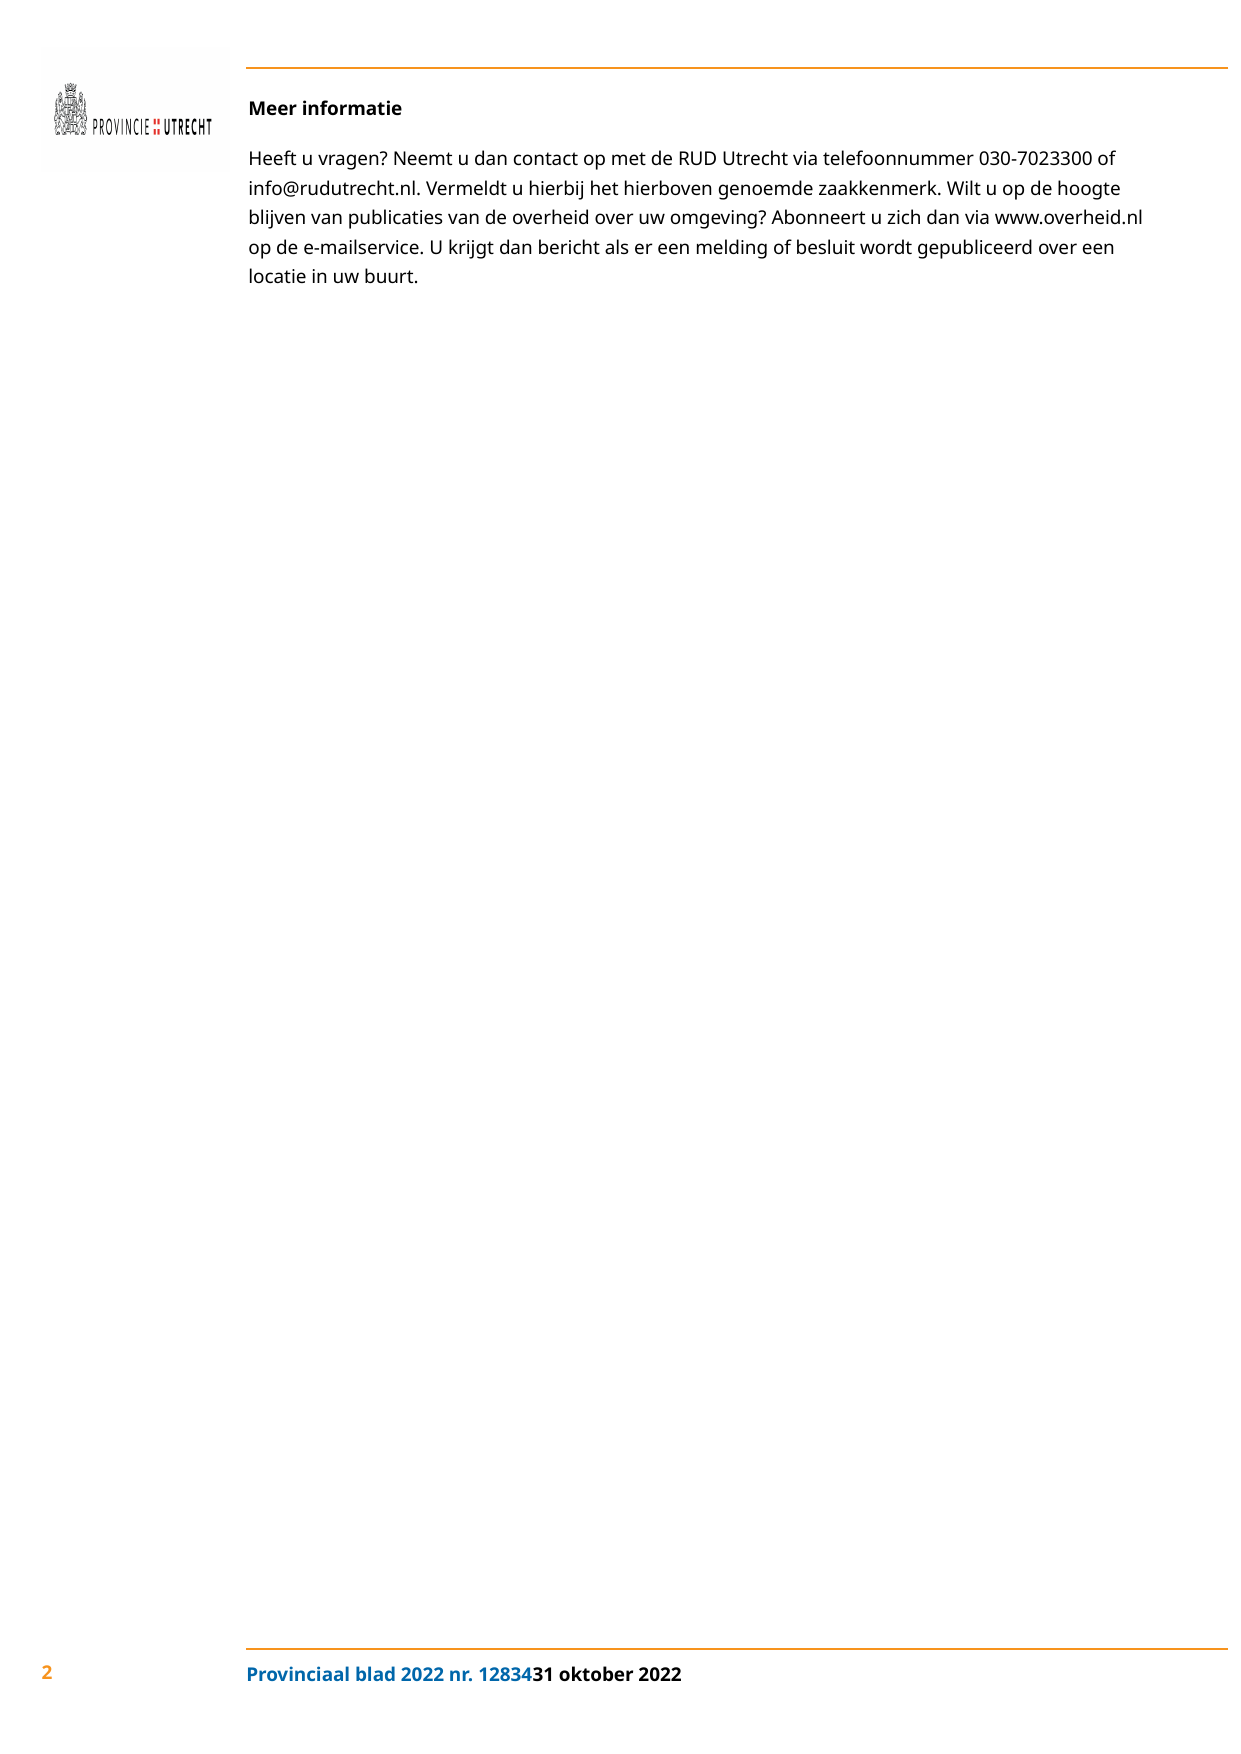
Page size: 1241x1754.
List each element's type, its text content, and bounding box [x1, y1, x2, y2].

text Heeft u vragen? Neemt u dan contact op met de RUD Utrecht via telefoonnummer 030-7023300 of info@rudutrecht.nl. Vermeldt u hierbij het hierboven genoemde zaakkenmerk. Wilt u op de hoogte blijven van publicaties van de overheid over uw omgeving? Abonneert u zich dan via www.overheid.nl op de e-mailservice. U krijgt dan bericht als er een melding of besluit wordt gepubliceerd over een locatie in uw buurt. [248, 145, 1152, 289]
text Meer informatie [248, 95, 1152, 121]
picture [41, 47, 231, 172]
